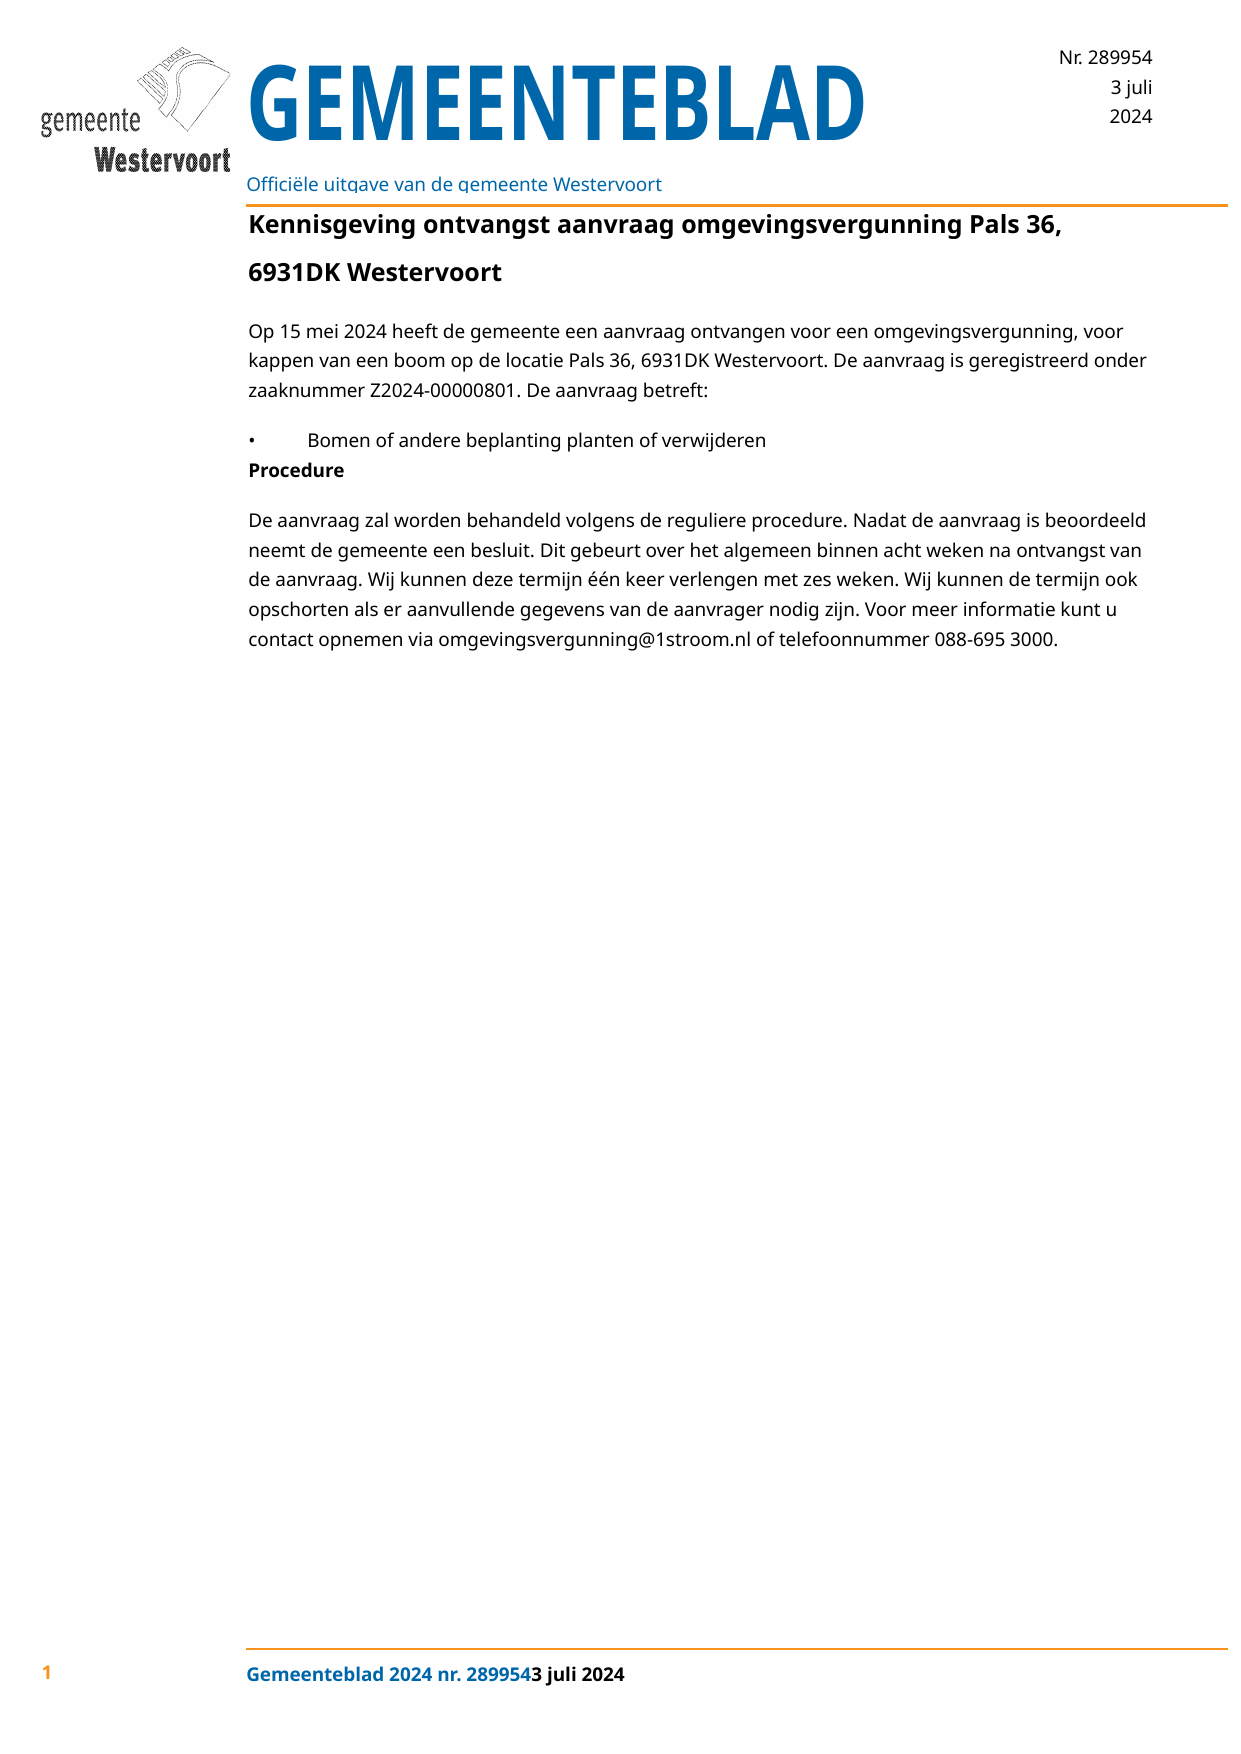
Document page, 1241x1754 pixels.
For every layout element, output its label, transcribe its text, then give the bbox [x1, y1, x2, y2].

text Op 15 mei 2024 heeft de gemeente een aanvraag ontvangen voor een omgevingsvergunning, voor kappen van een boom op de locatie Pals 36, 6931DK Westervoort. De aanvraag is geregistreerd onder zaaknummer Z2024-00000801. De aanvraag betreft: [248, 318, 1152, 403]
list Bomen of andere beplanting planten of verwijderen [248, 427, 1152, 453]
picture [41, 47, 231, 172]
text Procedure [248, 457, 1152, 483]
text De aanvraag zal worden behandeld volgens de reguliere procedure. Nadat de aanvraag is beoordeeld neemt de gemeente een besluit. Dit gebeurt over het algemeen binnen acht weken na ontvangst van de aanvraag. Wij kunnen deze termijn één keer verlengen met zes weken. Wij kunnen de termijn ook opschorten als er aanvullende gegevens van de aanvrager nodig zijn. Voor meer informatie kunt u contact opnemen via omgevingsvergunning@1stroom.nl of telefoonnummer 088-695 3000. [248, 507, 1152, 652]
text Kennisgeving ontvangst aanvraag omgevingsvergunning Pals 36, 6931DK Westervoort [248, 207, 1152, 288]
